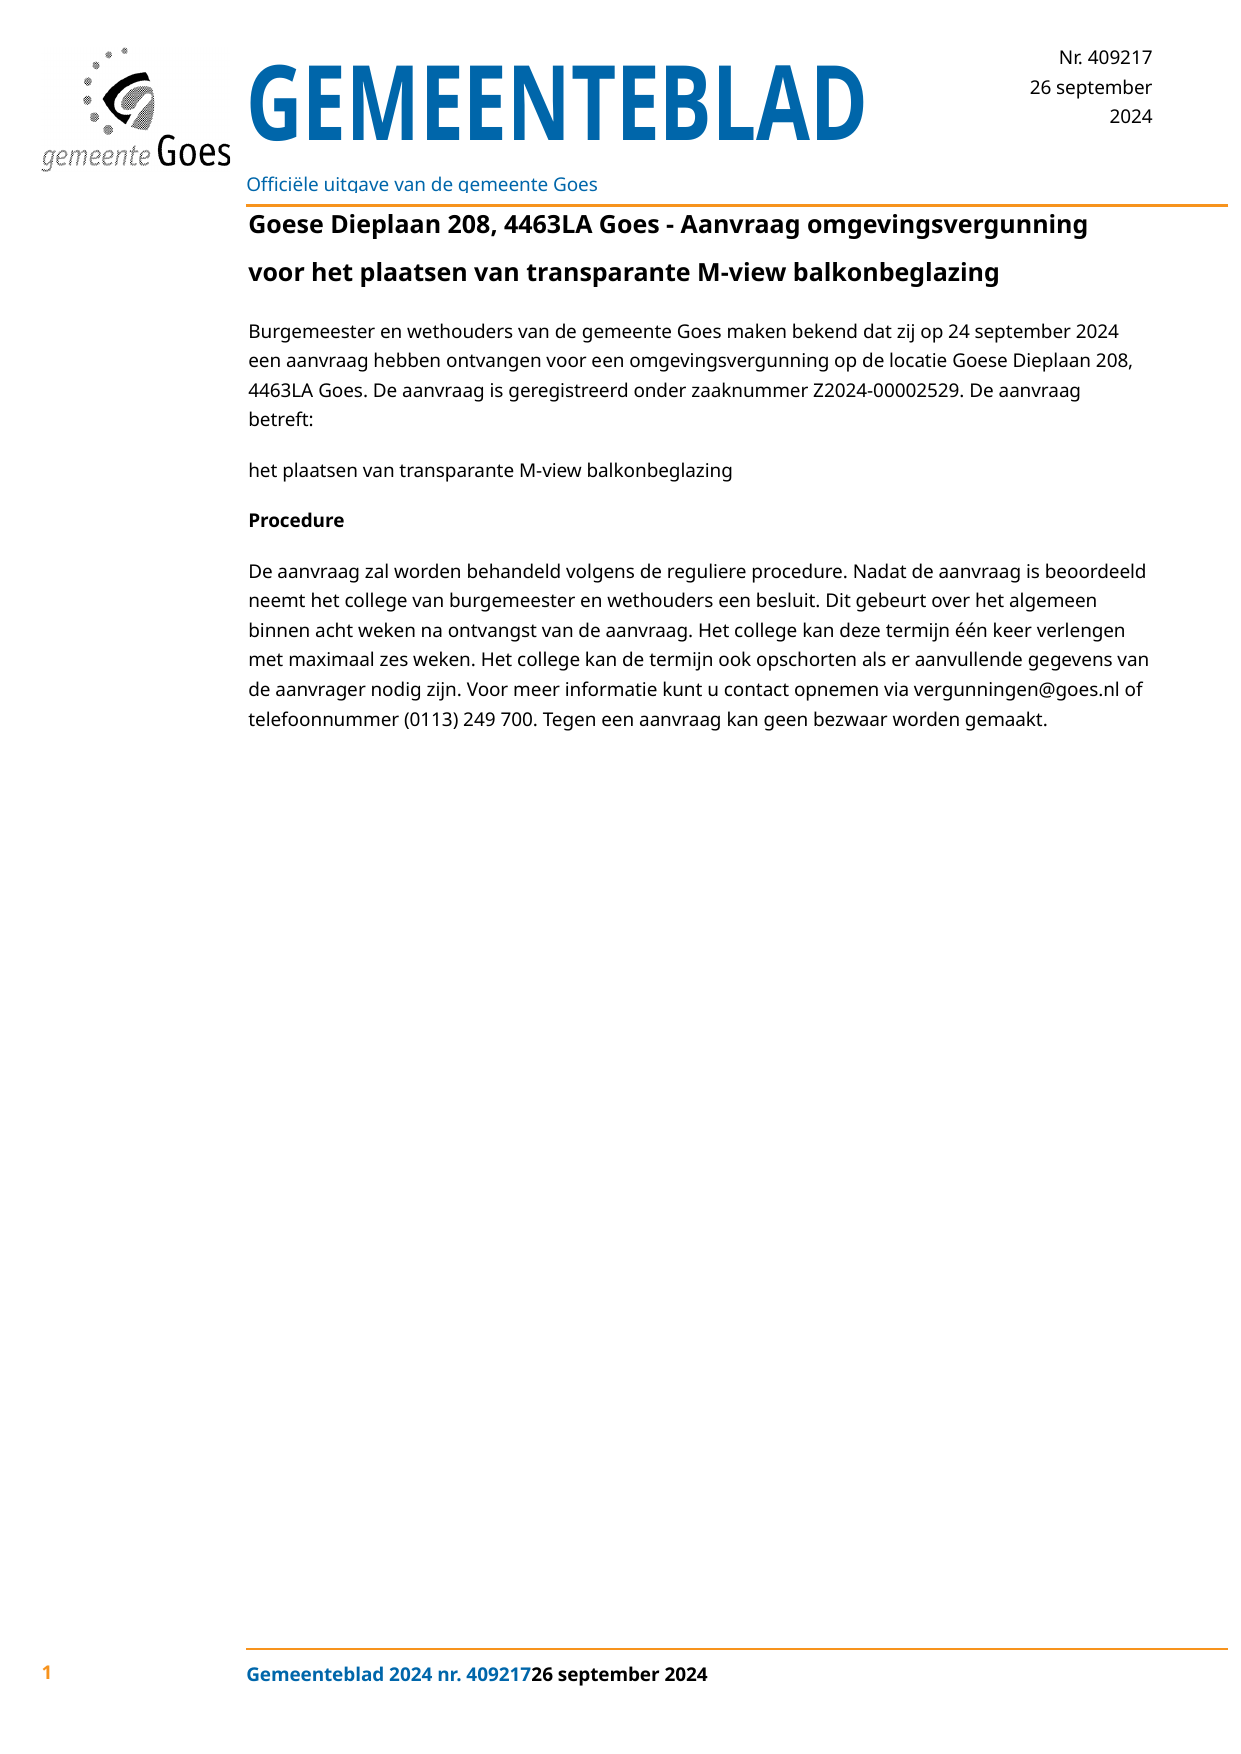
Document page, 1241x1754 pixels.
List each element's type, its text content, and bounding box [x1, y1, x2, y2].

text Goese Dieplaan 208, 4463LA Goes - Aanvraag omgevingsvergunning voor het plaatsen van transparante M-view balkonbeglazing [248, 207, 1152, 288]
text De aanvraag zal worden behandeld volgens de reguliere procedure. Nadat de aanvraag is beoordeeld neemt het college van burgemeester en wethouders een besluit. Dit gebeurt over het algemeen binnen acht weken na ontvangst van de aanvraag. Het college kan deze termijn één keer verlengen met maximaal zes weken. Het college kan de termijn ook opschorten als er aanvullende gegevens van de aanvrager nodig zijn. Voor meer informatie kunt u contact opnemen via vergunningen@goes.nl of telefoonnummer (0113) 249 700. Tegen een aanvraag kan geen bezwaar worden gemaakt. [248, 558, 1152, 732]
text Burgemeester en wethouders van de gemeente Goes maken bekend dat zij op 24 september 2024 een aanvraag hebben ontvangen voor een omgevingsvergunning op de locatie Goese Dieplaan 208, 4463LA Goes. De aanvraag is geregistreerd onder zaaknummer Z2024-00002529. De aanvraag betreft: [248, 318, 1152, 432]
text het plaatsen van transparante M-view balkonbeglazing [248, 457, 1152, 483]
picture [41, 47, 231, 172]
text Procedure [248, 507, 1152, 533]
